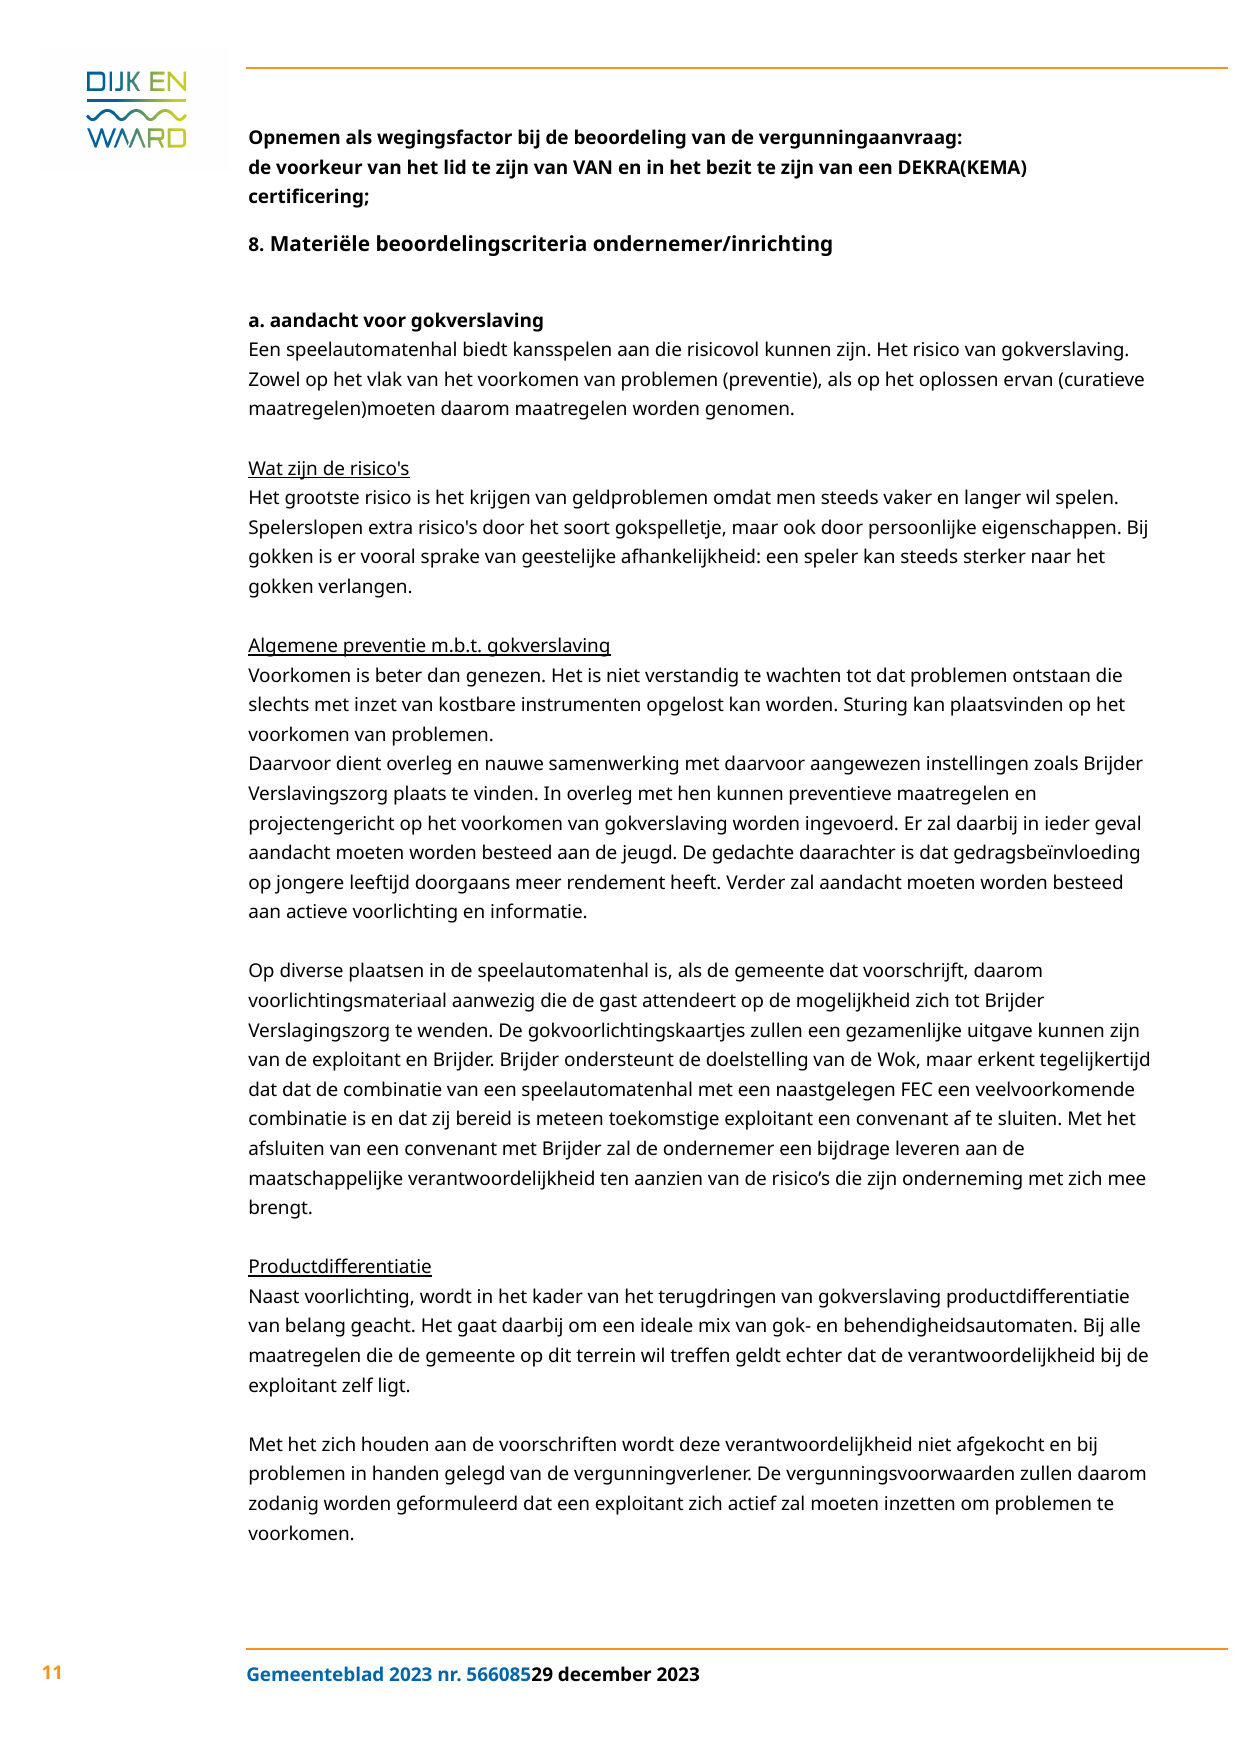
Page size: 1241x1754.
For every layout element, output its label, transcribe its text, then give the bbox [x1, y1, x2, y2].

text Voorkomen is beter dan genezen. Het is niet verstandig te wachten tot dat problemen ontstaan die slechts met inzet van kostbare instrumenten opgelost kan worden. Sturing kan plaatsvinden op het voorkomen van problemen. [248, 662, 1152, 747]
text Op diverse plaatsen in de speelautomatenhal is, als de gemeente dat voorschrijft, daarom voorlichtingsmateriaal aanwezig die de gast attendeert op de mogelijkheid zich tot Brijder Verslagingszorg te wenden. De gokvoorlichtingskaartjes zullen een gezamenlijke uitgave kunnen zijn van de exploitant en Brijder. Brijder ondersteunt de doelstelling van de Wok, maar erkent tegelijkertijd dat dat de combinatie van een speelautomatenhal met een naastgelegen FEC een veelvoorkomende combinatie is en dat zij bereid is meteen toekomstige exploitant een convenant af te sluiten. Met het afsluiten van een convenant met Brijder zal de ondernemer een bijdrage leveren aan de maatschappelijke verantwoordelijkheid ten aanzien van de risico’s die zijn onderneming met zich mee brengt. [248, 958, 1152, 1220]
text Met het zich houden aan de voorschriften wordt deze verantwoordelijkheid niet afgekocht en bij problemen in handen gelegd van de vergunningverlener. De vergunningsvoorwaarden zullen daarom zodanig worden geformuleerd dat een exploitant zich actief zal moeten inzetten om problemen te voorkomen. [248, 1431, 1152, 1546]
text Opnemen als wegingsfactor bij de beoordeling van de vergunningaanvraag: [248, 124, 1152, 150]
text Wat zijn de risico's [248, 455, 1152, 481]
text Daarvoor dient overleg en nauwe samenwerking met daarvoor aangewezen instellingen zoals Brijder Verslavingszorg plaats te vinden. In overleg met hen kunnen preventieve maatregelen en projectengericht op het voorkomen van gokverslaving worden ingevoerd. Er zal daarbij in ieder geval aandacht moeten worden besteed aan de jeugd. De gedachte daarachter is dat gedragsbeïnvloeding op jongere leeftijd doorgaans meer rendement heeft. Verder zal aandacht moeten worden besteed aan actieve voorlichting en informatie. [248, 751, 1152, 924]
text Naast voorlichting, wordt in het kader van het terugdringen van gokverslaving productdifferentiatie van belang geacht. Het gaat daarbij om een ideale mix van gok- en behendigheidsautomaten. Bij alle maatregelen die de gemeente op dit terrein wil treffen geldt echter dat de verantwoordelijkheid bij de exploitant zelf ligt. [248, 1283, 1152, 1398]
text Algemene preventie m.b.t. gokverslaving [248, 632, 1152, 658]
text Het grootste risico is het krijgen van geldproblemen omdat men steeds vaker en langer wil spelen. Spelerslopen extra risico's door het soort gokspelletje, maar ook door persoonlijke eigenschappen. Bij gokken is er vooral sprake van geestelijke afhankelijkheid: een speler kan steeds sterker naar het gokken verlangen. [248, 484, 1152, 599]
text Een speelautomatenhal biedt kansspelen aan die risicovol kunnen zijn. Het risico van gokverslaving. Zowel op het vlak van het voorkomen van problemen (preventie), als op het oplossen ervan (curatieve maatregelen)moeten daarom maatregelen worden genomen. [248, 336, 1152, 421]
text Productdifferentiatie [248, 1253, 1152, 1279]
text 8. Materiële beoordelingscriteria ondernemer/inrichting [248, 229, 1152, 258]
text a. aandacht voor gokverslaving [248, 307, 1152, 333]
text de voorkeur van het lid te zijn van VAN en in het bezit te zijn van een DEKRA(KEMA) certificering; [248, 154, 1152, 209]
picture [41, 47, 231, 172]
